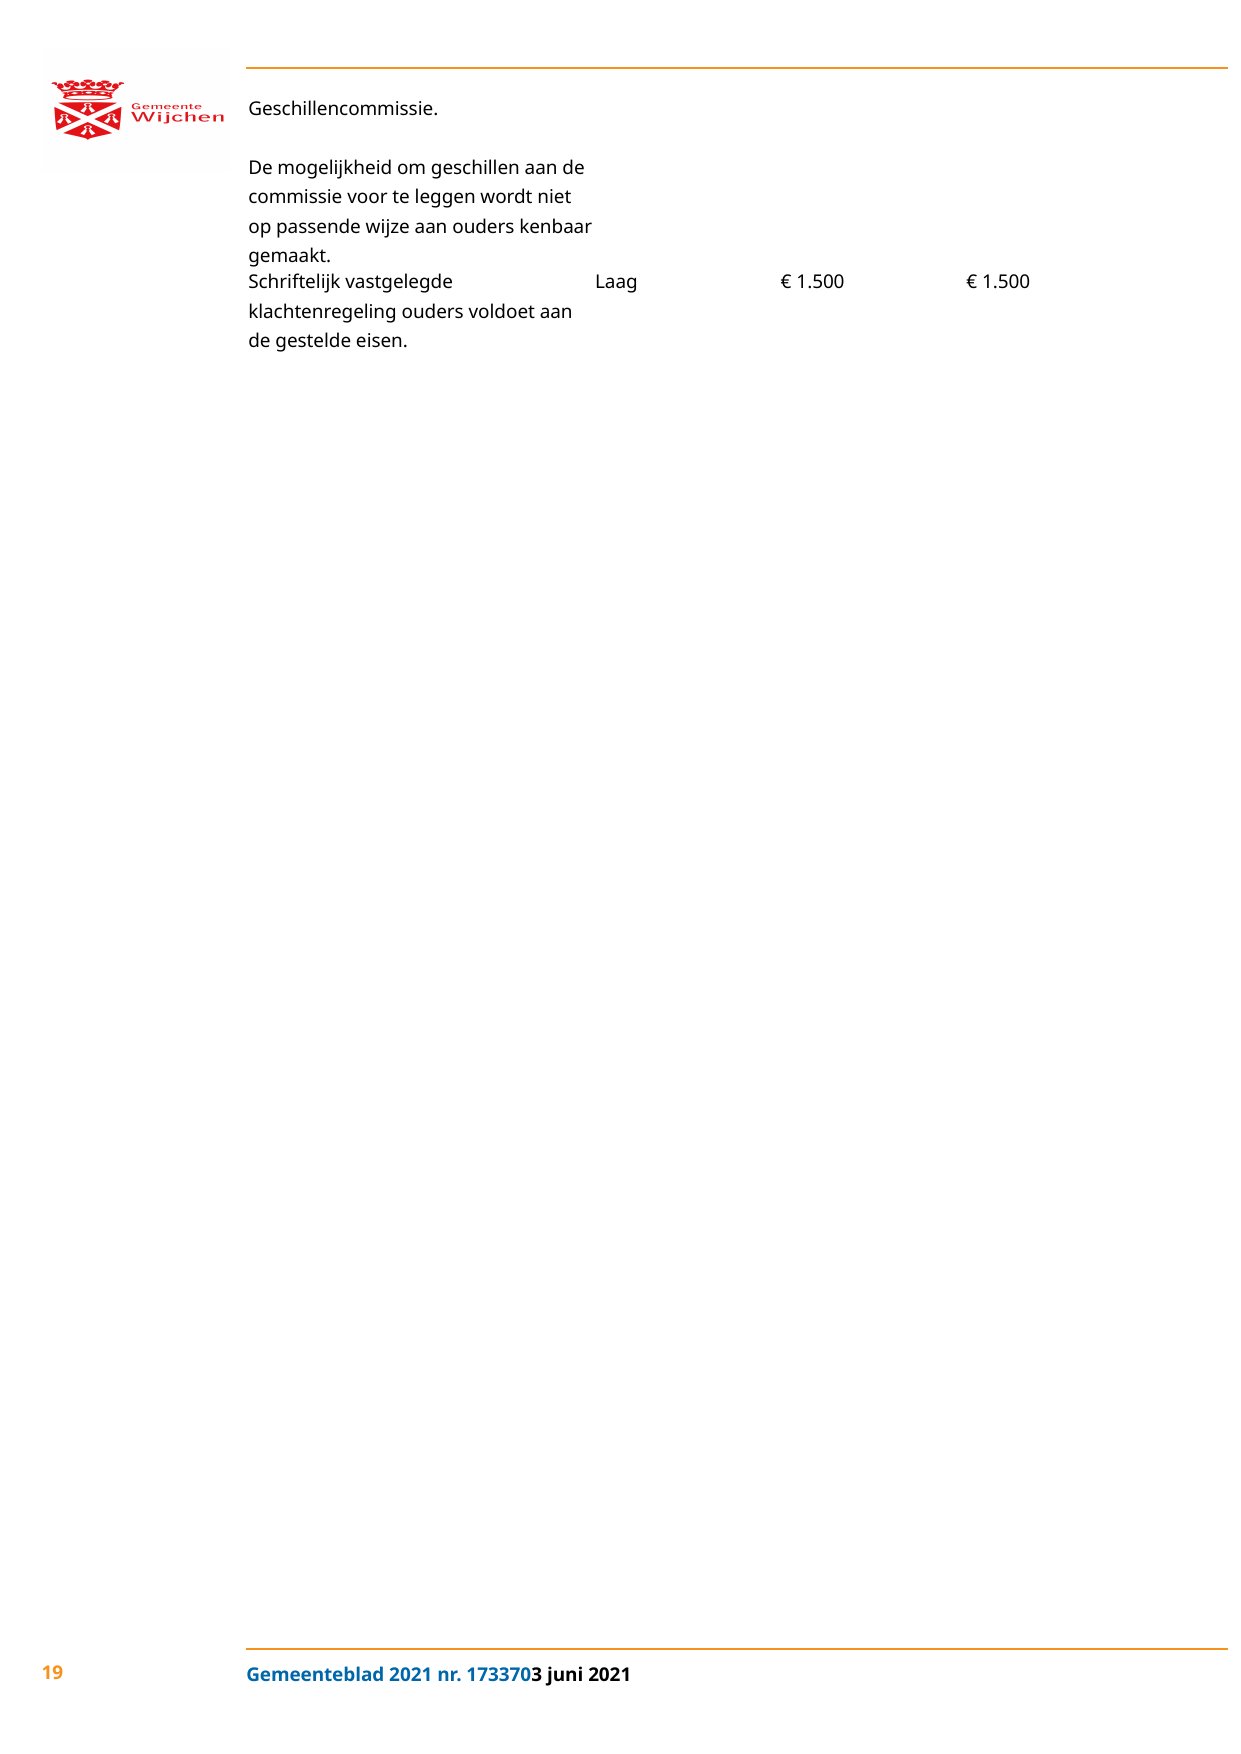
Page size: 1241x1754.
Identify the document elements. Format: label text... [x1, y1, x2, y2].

table_cell € 1.500 [966, 269, 1152, 353]
table_cell Schriftelijk vastgelegde klachtenregeling ouders voldoet aan de gestelde eisen. [248, 269, 595, 353]
picture [41, 47, 231, 172]
table_cell Laag [595, 269, 780, 353]
table_cell [966, 95, 1152, 268]
table_cell [595, 95, 780, 268]
table_cell € 1.500 [780, 269, 966, 353]
table_cell [780, 95, 966, 268]
table_cell Geschillencommissie. De mogelijkheid om geschillen aan de commissie voor te leggen wordt niet op passende wijze aan ouders kenbaar gemaakt. [248, 95, 595, 268]
